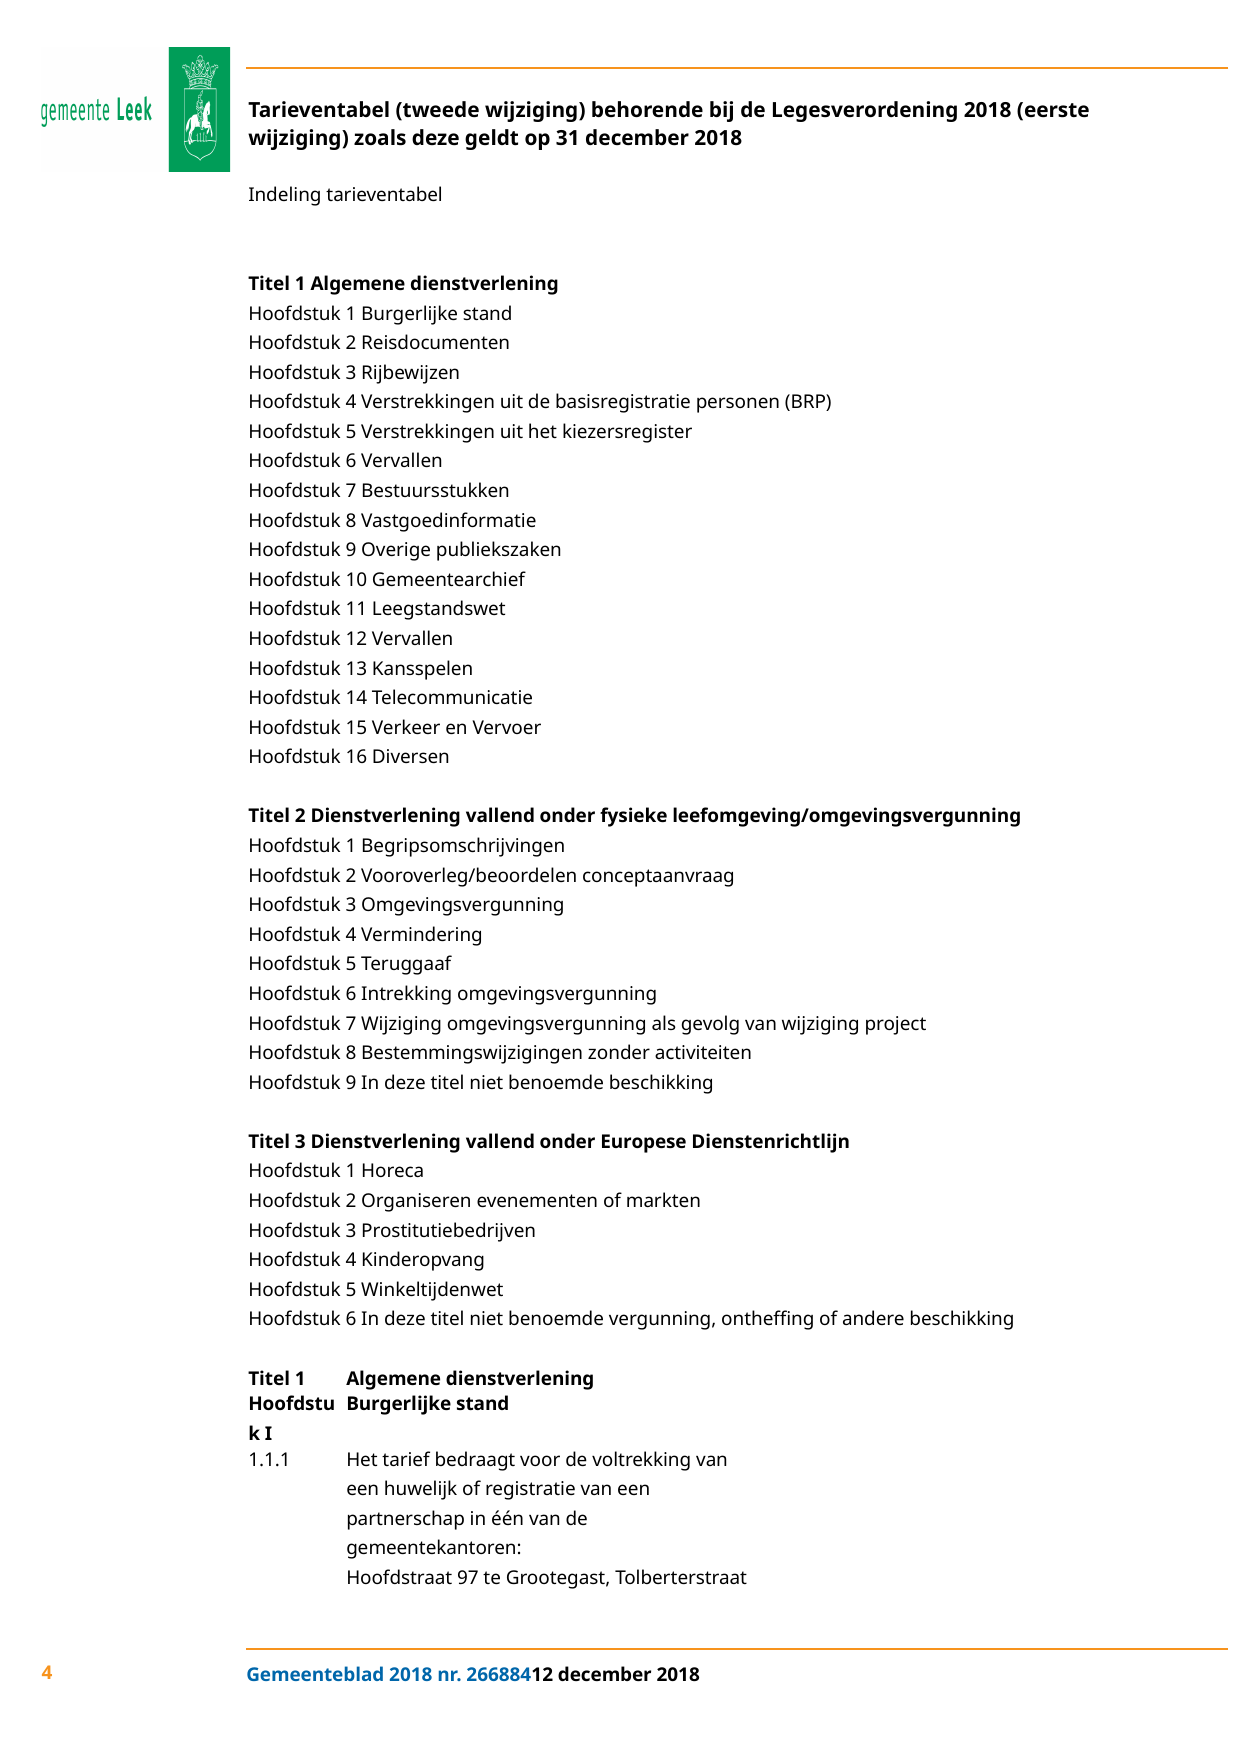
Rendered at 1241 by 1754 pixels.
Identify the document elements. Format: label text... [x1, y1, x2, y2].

text Titel 2 Dienstverlening vallend onder fysieke leefomgeving/omgevingsvergunning [248, 803, 1152, 828]
text Hoofdstuk 5 Teruggaaf [248, 951, 1152, 976]
text Hoofdstuk 7 Bestuursstukken [248, 477, 1152, 503]
table_cell [760, 1391, 956, 1446]
table_header Titel 1 [248, 1365, 346, 1391]
text Tarieventabel (tweede wijziging) behorende bij de Legesverordening 2018 (eerste wijziging) zoals deze geldt op 31 december 2018 [248, 95, 1152, 152]
text Hoofdstuk 4 Verstrekkingen uit de basisregistratie personen (BRP) [248, 388, 1152, 414]
text Hoofdstuk 6 In deze titel niet benoemde vergunning, ontheffing of andere beschikking [248, 1306, 1152, 1331]
text Hoofdstuk 11 Leegstandswet [248, 596, 1152, 621]
table_cell [760, 1446, 956, 1590]
text Hoofdstuk 2 Organiseren evenementen of markten [248, 1187, 1152, 1213]
text Hoofdstuk 2 Reisdocumenten [248, 329, 1152, 355]
table_cell Het tarief bedraagt voor de voltrekking van een huwelijk of registratie van een partnerschap in één van de gemeentekantoren: Hoofdstraat 97 te Grootegast, Tolberterstraat [346, 1446, 759, 1590]
text Hoofdstuk 5 Verstrekkingen uit het kiezersregister [248, 418, 1152, 444]
table_cell [956, 1391, 1152, 1446]
text Hoofdstuk 1 Burgerlijke stand [248, 300, 1152, 325]
text Hoofdstuk 3 Prostitutiebedrijven [248, 1217, 1152, 1242]
text Titel 1 Algemene dienstverlening [248, 270, 1152, 296]
text Titel 3 Dienstverlening vallend onder Europese Dienstenrichtlijn [248, 1128, 1152, 1154]
text Hoofdstuk 14 Telecommunicatie [248, 684, 1152, 710]
table_header Algemene dienstverlening [346, 1365, 759, 1391]
text Hoofdstuk 4 Vermindering [248, 921, 1152, 947]
table_header [956, 1365, 1152, 1391]
text Indeling tarieventabel [248, 181, 1152, 207]
text Hoofdstuk 16 Diversen [248, 743, 1152, 769]
text Hoofdstuk 6 Vervallen [248, 448, 1152, 473]
table_cell Hoofdstuk I [248, 1391, 346, 1446]
picture [41, 47, 231, 172]
text Hoofdstuk 8 Bestemmingswijzigingen zonder activiteiten [248, 1039, 1152, 1065]
text Hoofdstuk 5 Winkeltijdenwet [248, 1276, 1152, 1302]
text Hoofdstuk 7 Wijziging omgevingsvergunning als gevolg van wijziging project [248, 1010, 1152, 1035]
text Hoofdstuk 15 Verkeer en Vervoer [248, 714, 1152, 739]
table_cell Burgerlijke stand [346, 1391, 759, 1446]
text Hoofdstuk 12 Vervallen [248, 625, 1152, 651]
text Hoofdstuk 13 Kansspelen [248, 655, 1152, 680]
text Hoofdstuk 1 Horeca [248, 1158, 1152, 1183]
text Hoofdstuk 6 Intrekking omgevingsvergunning [248, 980, 1152, 1006]
text Hoofdstuk 3 Omgevingsvergunning [248, 891, 1152, 917]
text Hoofdstuk 1 Begripsomschrijvingen [248, 832, 1152, 858]
text Hoofdstuk 9 Overige publiekszaken [248, 536, 1152, 562]
text Hoofdstuk 2 Vooroverleg/beoordelen conceptaanvraag [248, 862, 1152, 887]
table_cell [956, 1446, 1152, 1590]
text Hoofdstuk 10 Gemeentearchief [248, 566, 1152, 592]
text Hoofdstuk 9 In deze titel niet benoemde beschikking [248, 1069, 1152, 1094]
text Hoofdstuk 3 Rijbewijzen [248, 359, 1152, 384]
table_header [760, 1365, 956, 1391]
text Hoofdstuk 4 Kinderopvang [248, 1246, 1152, 1272]
text Hoofdstuk 8 Vastgoedinformatie [248, 507, 1152, 532]
table_cell 1.1.1 [248, 1446, 346, 1590]
